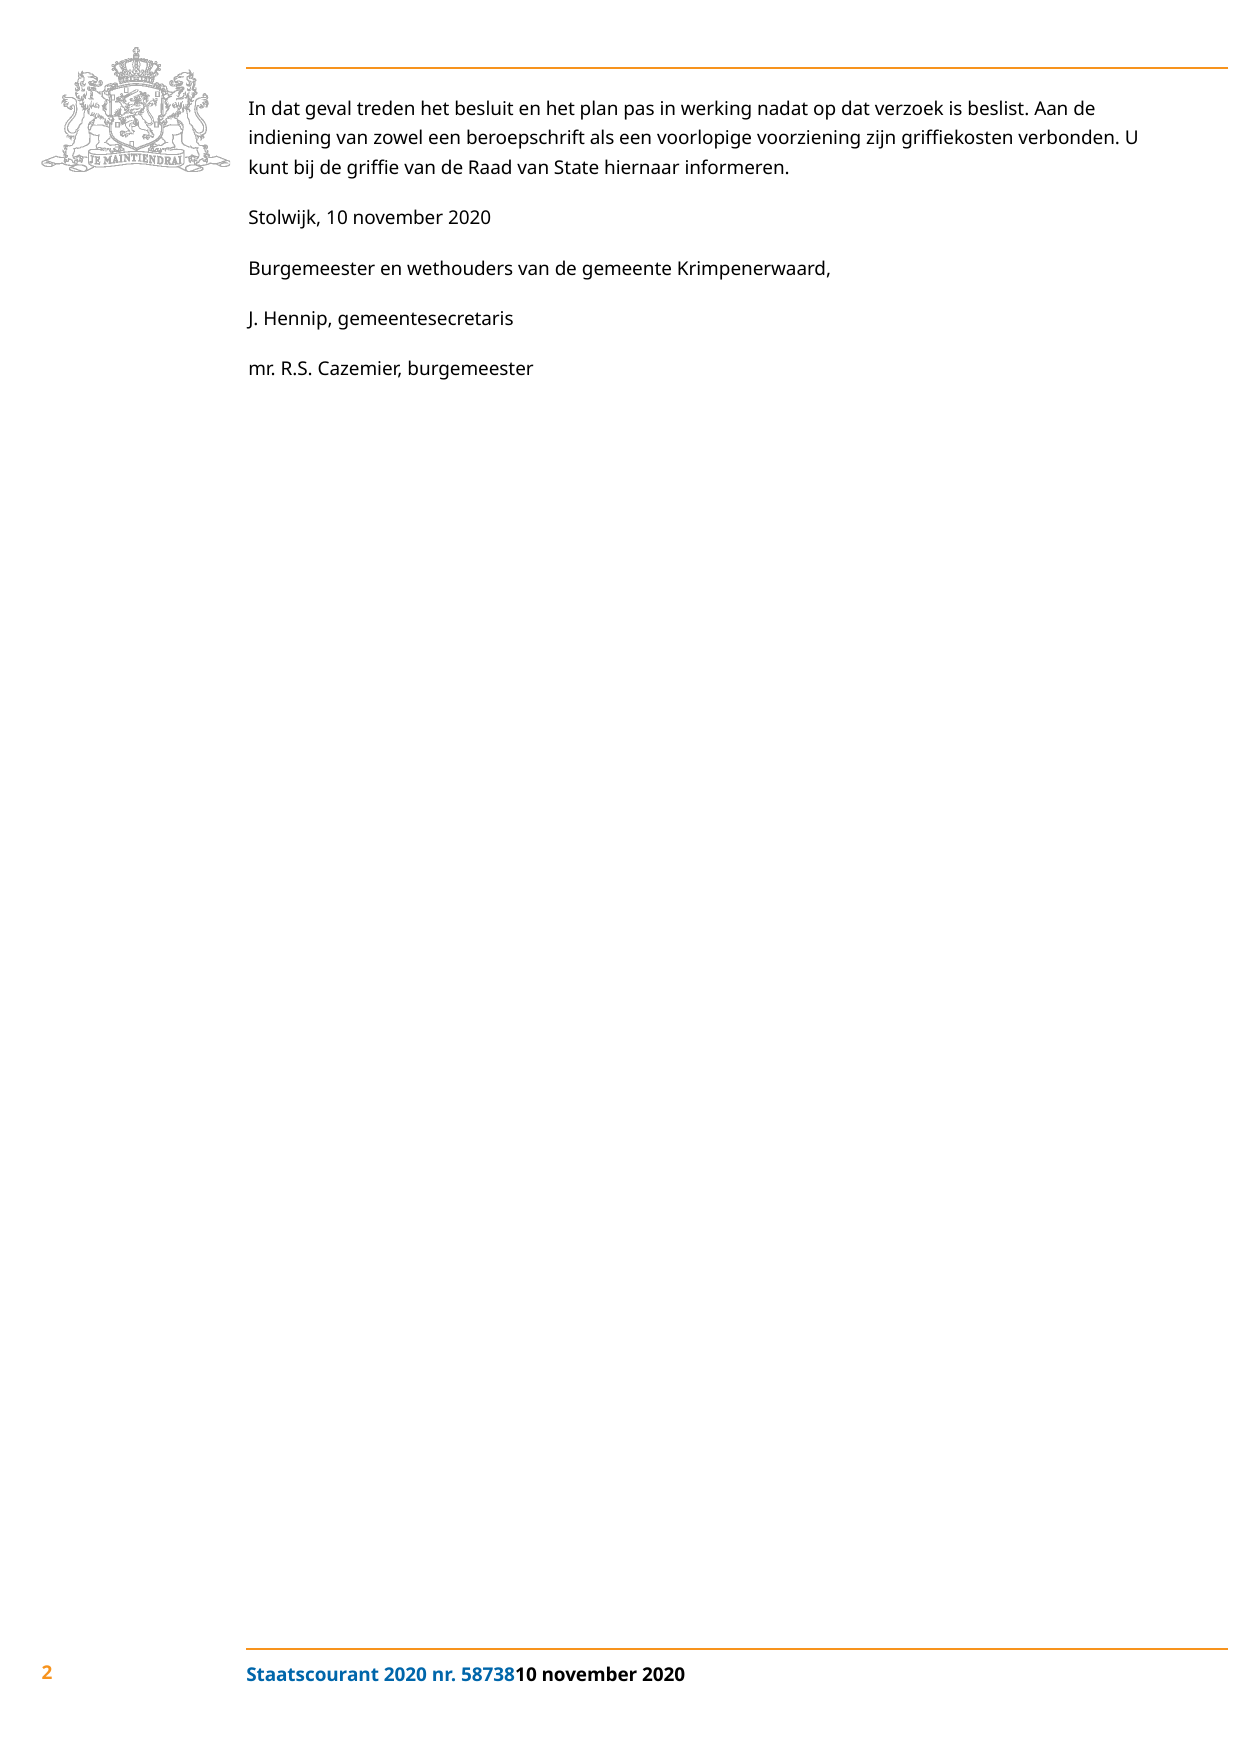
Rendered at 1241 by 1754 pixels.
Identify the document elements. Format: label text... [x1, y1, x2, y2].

text mr. R.S. Cazemier, burgemeester [248, 356, 1152, 381]
text J. Hennip, gemeentesecretaris [248, 305, 1152, 331]
text In dat geval treden het besluit en het plan pas in werking nadat op dat verzoek is beslist. Aan de indiening van zowel een beroepschrift als een voorlopige voorziening zijn griffiekosten verbonden. U kunt bij de griffie van de Raad van State hiernaar informeren. [248, 95, 1152, 180]
text Burgemeester en wethouders van de gemeente Krimpenerwaard, [248, 255, 1152, 281]
text Stolwijk, 10 november 2020 [248, 204, 1152, 230]
picture [41, 47, 231, 172]
